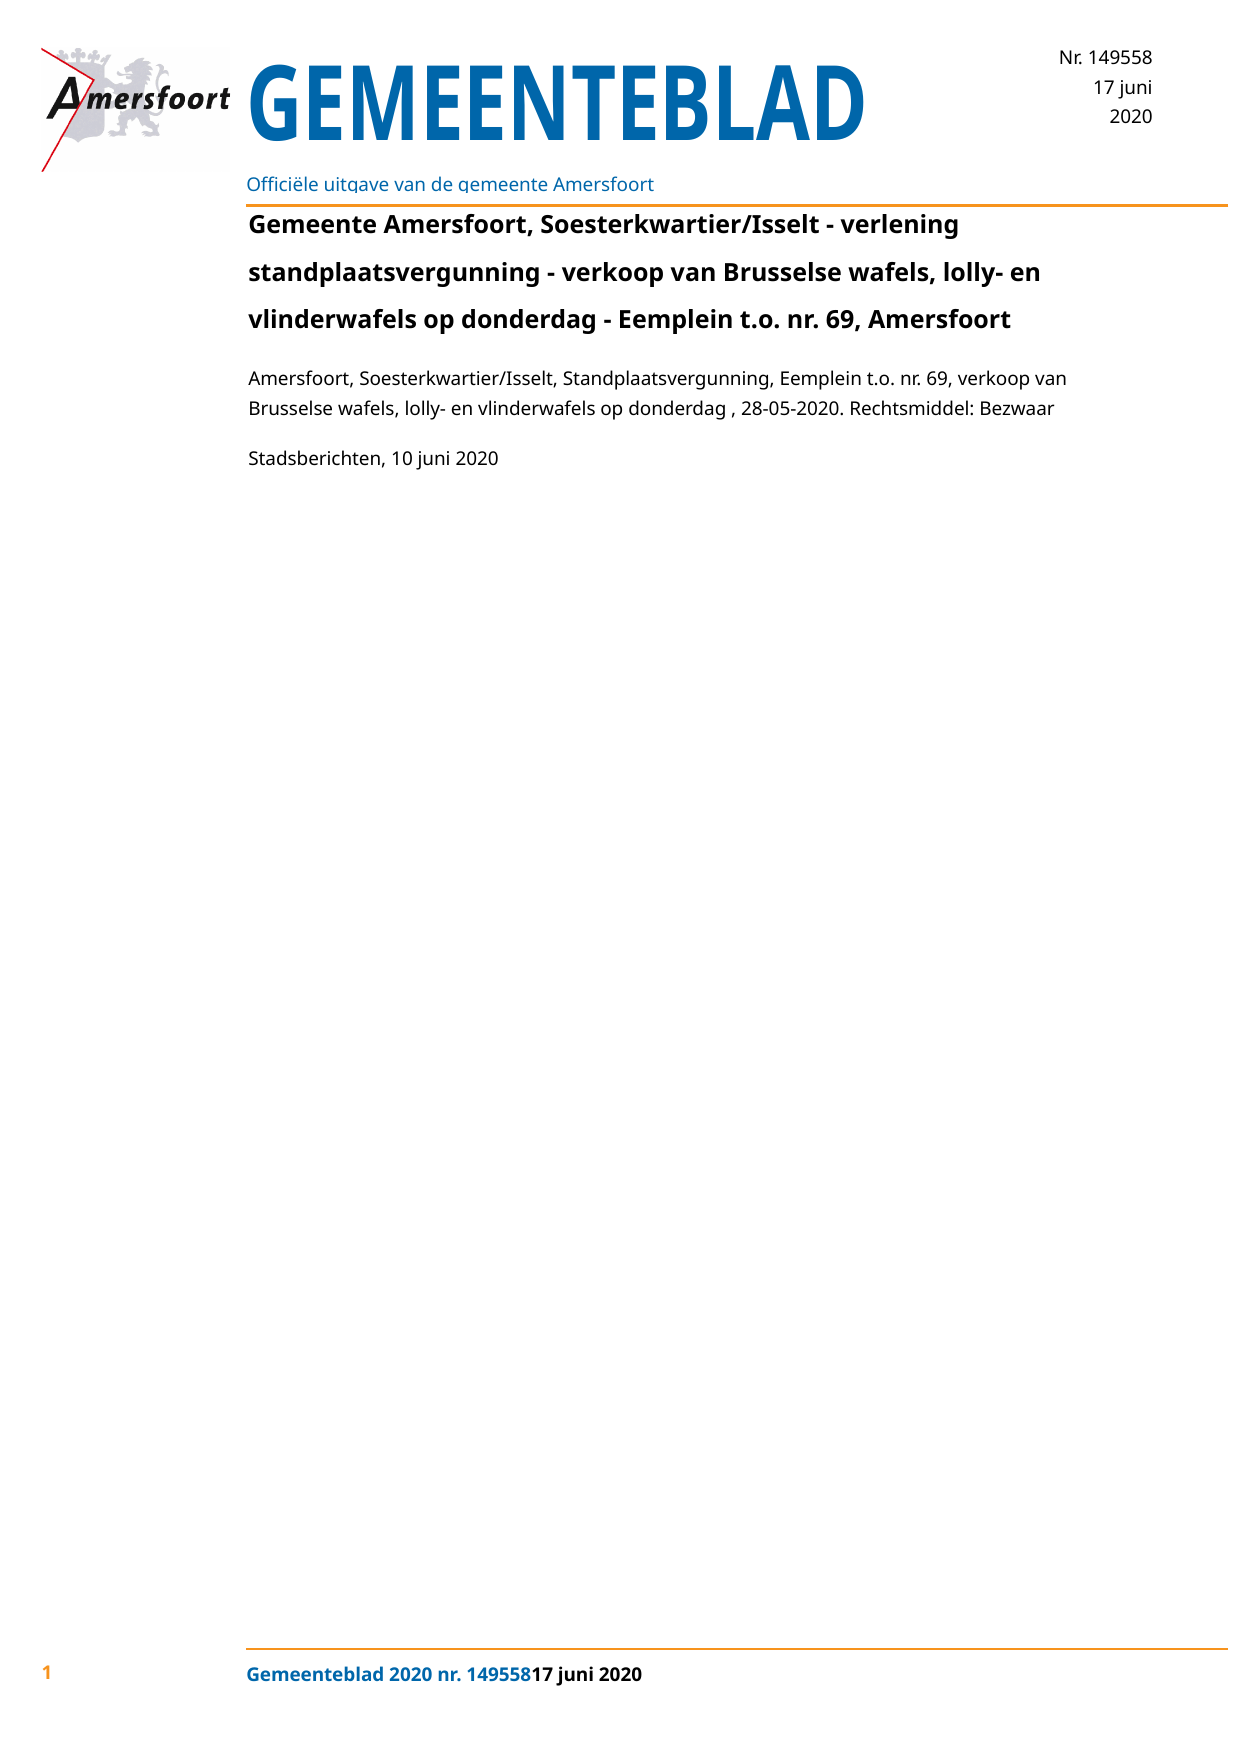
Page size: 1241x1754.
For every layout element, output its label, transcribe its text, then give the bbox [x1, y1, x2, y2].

text Stadsberichten, 10 juni 2020 [248, 446, 1152, 471]
picture [41, 47, 231, 172]
text Amersfoort, Soesterkwartier/Isselt, Standplaatsvergunning, Eemplein t.o. nr. 69, verkoop van Brusselse wafels, lolly- en vlinderwafels op donderdag , 28-05-2020. Rechtsmiddel: Bezwaar [248, 366, 1152, 421]
text Gemeente Amersfoort, Soesterkwartier/Isselt - verlening standplaatsvergunning - verkoop van Brusselse wafels, lolly- en vlinderwafels op donderdag - Eemplein t.o. nr. 69, Amersfoort [248, 207, 1152, 336]
